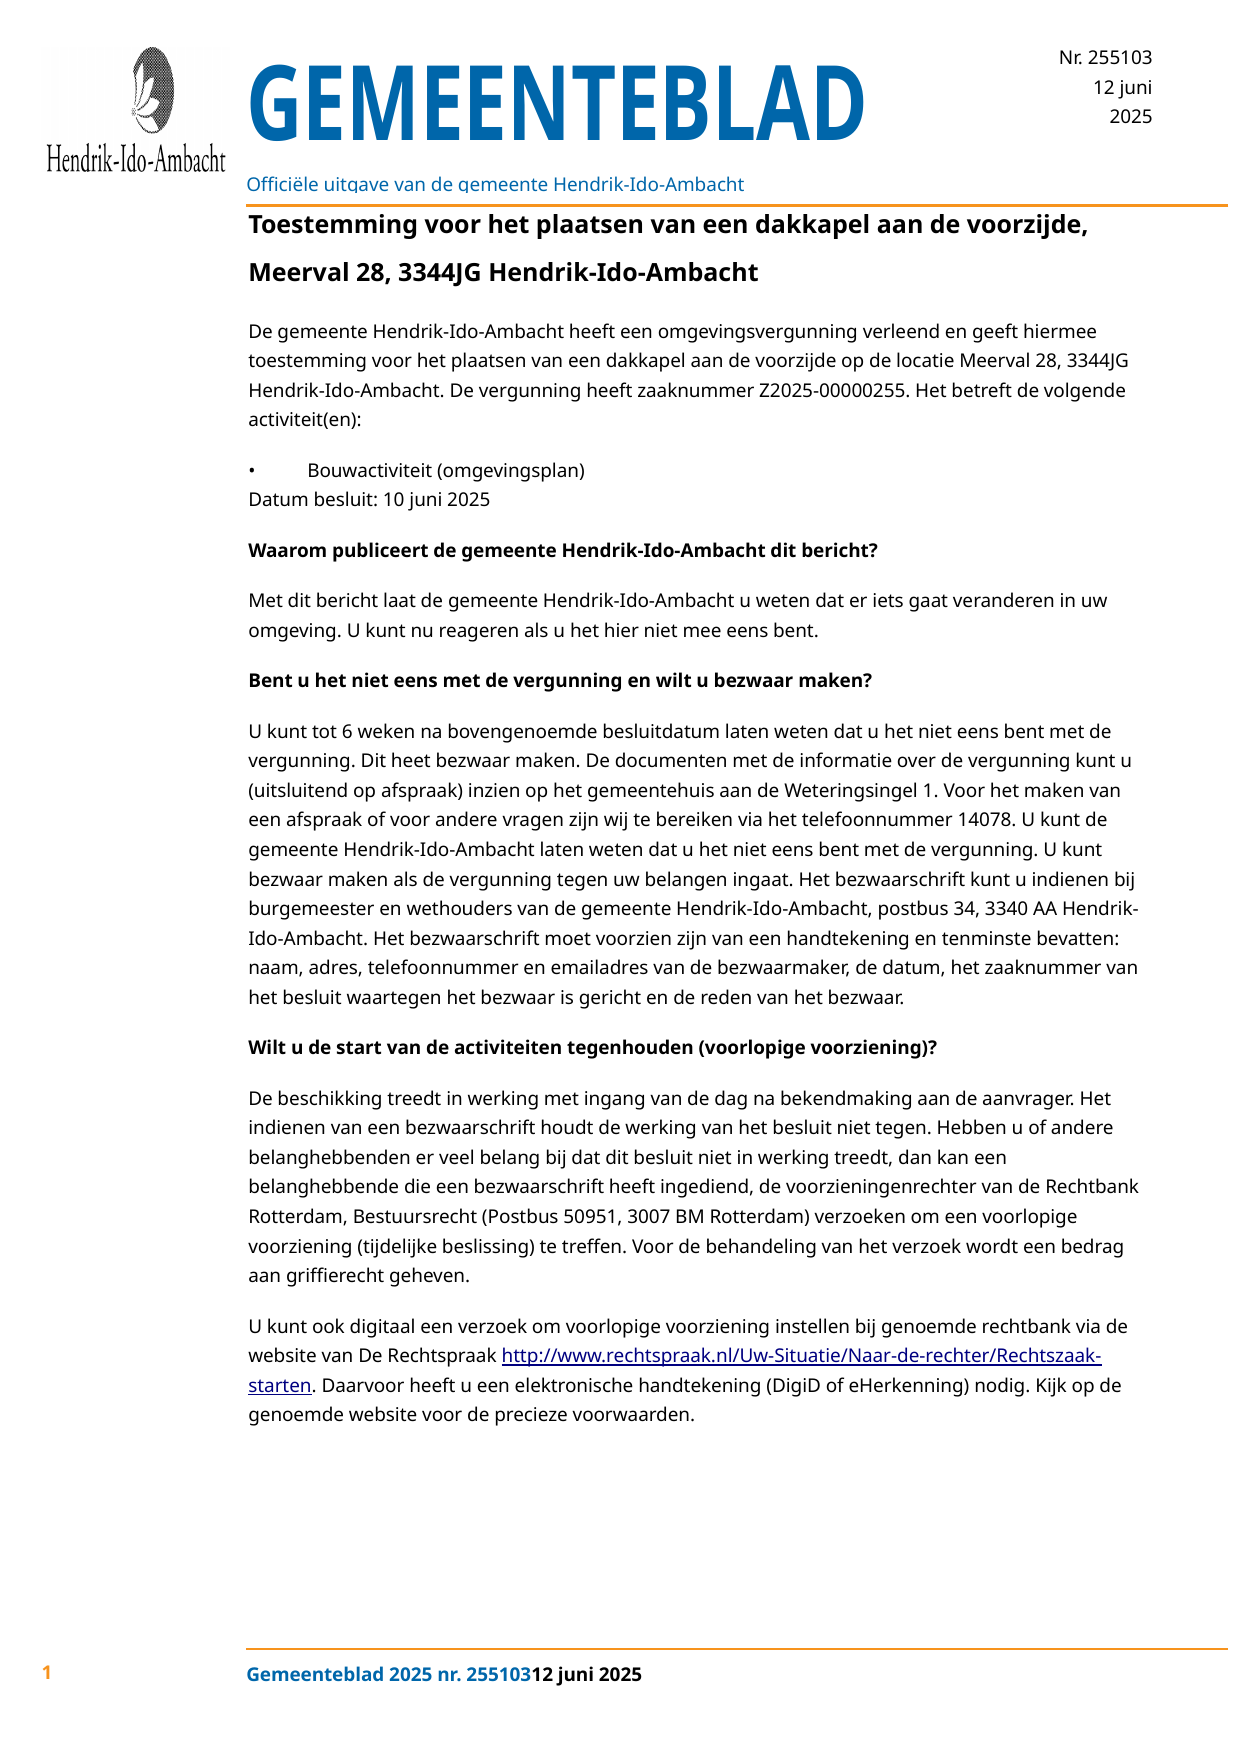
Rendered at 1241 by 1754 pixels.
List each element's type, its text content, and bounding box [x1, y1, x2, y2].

text Waarom publiceert de gemeente Hendrik-Ido-Ambacht dit bericht? [248, 537, 1152, 563]
list Bouwactiviteit (omgevingsplan) [248, 457, 1152, 483]
text Wilt u de start van de activiteiten tegenhouden (voorlopige voorziening)? [248, 1034, 1152, 1060]
text U kunt ook digitaal een verzoek om voorlopige voorziening instellen bij genoemde rechtbank via de website van De Rechtspraak http://www.rechtspraak.nl/Uw-Situatie/Naar-de-rechter/Rechtszaak-starten. Daarvoor heeft u een elektronische handtekening (DigiD of eHerkenning) nodig. Kijk op de genoemde website voor de precieze voorwaarden. [248, 1313, 1152, 1427]
text U kunt tot 6 weken na bovengenoemde besluitdatum laten weten dat u het niet eens bent met de vergunning. Dit heet bezwaar maken. De documenten met de informatie over de vergunning kunt u (uitsluitend op afspraak) inzien op het gemeentehuis aan de Weteringsingel 1. Voor het maken van een afspraak of voor andere vragen zijn wij te bereiken via het telefoonnummer 14078. U kunt de gemeente Hendrik-Ido-Ambacht laten weten dat u het niet eens bent met de vergunning. U kunt bezwaar maken als de vergunning tegen uw belangen ingaat. Het bezwaarschrift kunt u indienen bij burgemeester en wethouders van de gemeente Hendrik-Ido-Ambacht, postbus 34, 3340 AA Hendrik-Ido-Ambacht. Het bezwaarschrift moet voorzien zijn van een handtekening en tenminste bevatten: naam, adres, telefoonnummer en emailadres van de bezwaarmaker, de datum, het zaaknummer van het besluit waartegen het bezwaar is gericht en de reden van het bezwaar. [248, 718, 1152, 1010]
text Datum besluit: 10 juni 2025 [248, 487, 1152, 512]
picture [41, 47, 231, 172]
text Bent u het niet eens met de vergunning en wilt u bezwaar maken? [248, 667, 1152, 693]
text De beschikking treedt in werking met ingang van de dag na bekendmaking aan de aanvrager. Het indienen van een bezwaarschrift houdt de werking van het besluit niet tegen. Hebben u of andere belanghebbenden er veel belang bij dat dit besluit niet in werking treedt, dan kan een belanghebbende die een bezwaarschrift heeft ingediend, de voorzieningenrechter van de Rechtbank Rotterdam, Bestuursrecht (Postbus 50951, 3007 BM Rotterdam) verzoeken om een voorlopige voorziening (tijdelijke beslissing) te treffen. Voor de behandeling van het verzoek wordt een bedrag aan griffierecht geheven. [248, 1085, 1152, 1288]
text De gemeente Hendrik-Ido-Ambacht heeft een omgevingsvergunning verleend en geeft hiermee toestemming voor het plaatsen van een dakkapel aan de voorzijde op de locatie Meerval 28, 3344JG Hendrik-Ido-Ambacht. De vergunning heeft zaaknummer Z2025-00000255. Het betreft de volgende activiteit(en): [248, 318, 1152, 432]
text Toestemming voor het plaatsen van een dakkapel aan de voorzijde, Meerval 28, 3344JG Hendrik-Ido-Ambacht [248, 207, 1152, 288]
text Met dit bericht laat de gemeente Hendrik-Ido-Ambacht u weten dat er iets gaat veranderen in uw omgeving. U kunt nu reageren als u het hier niet mee eens bent. [248, 587, 1152, 643]
